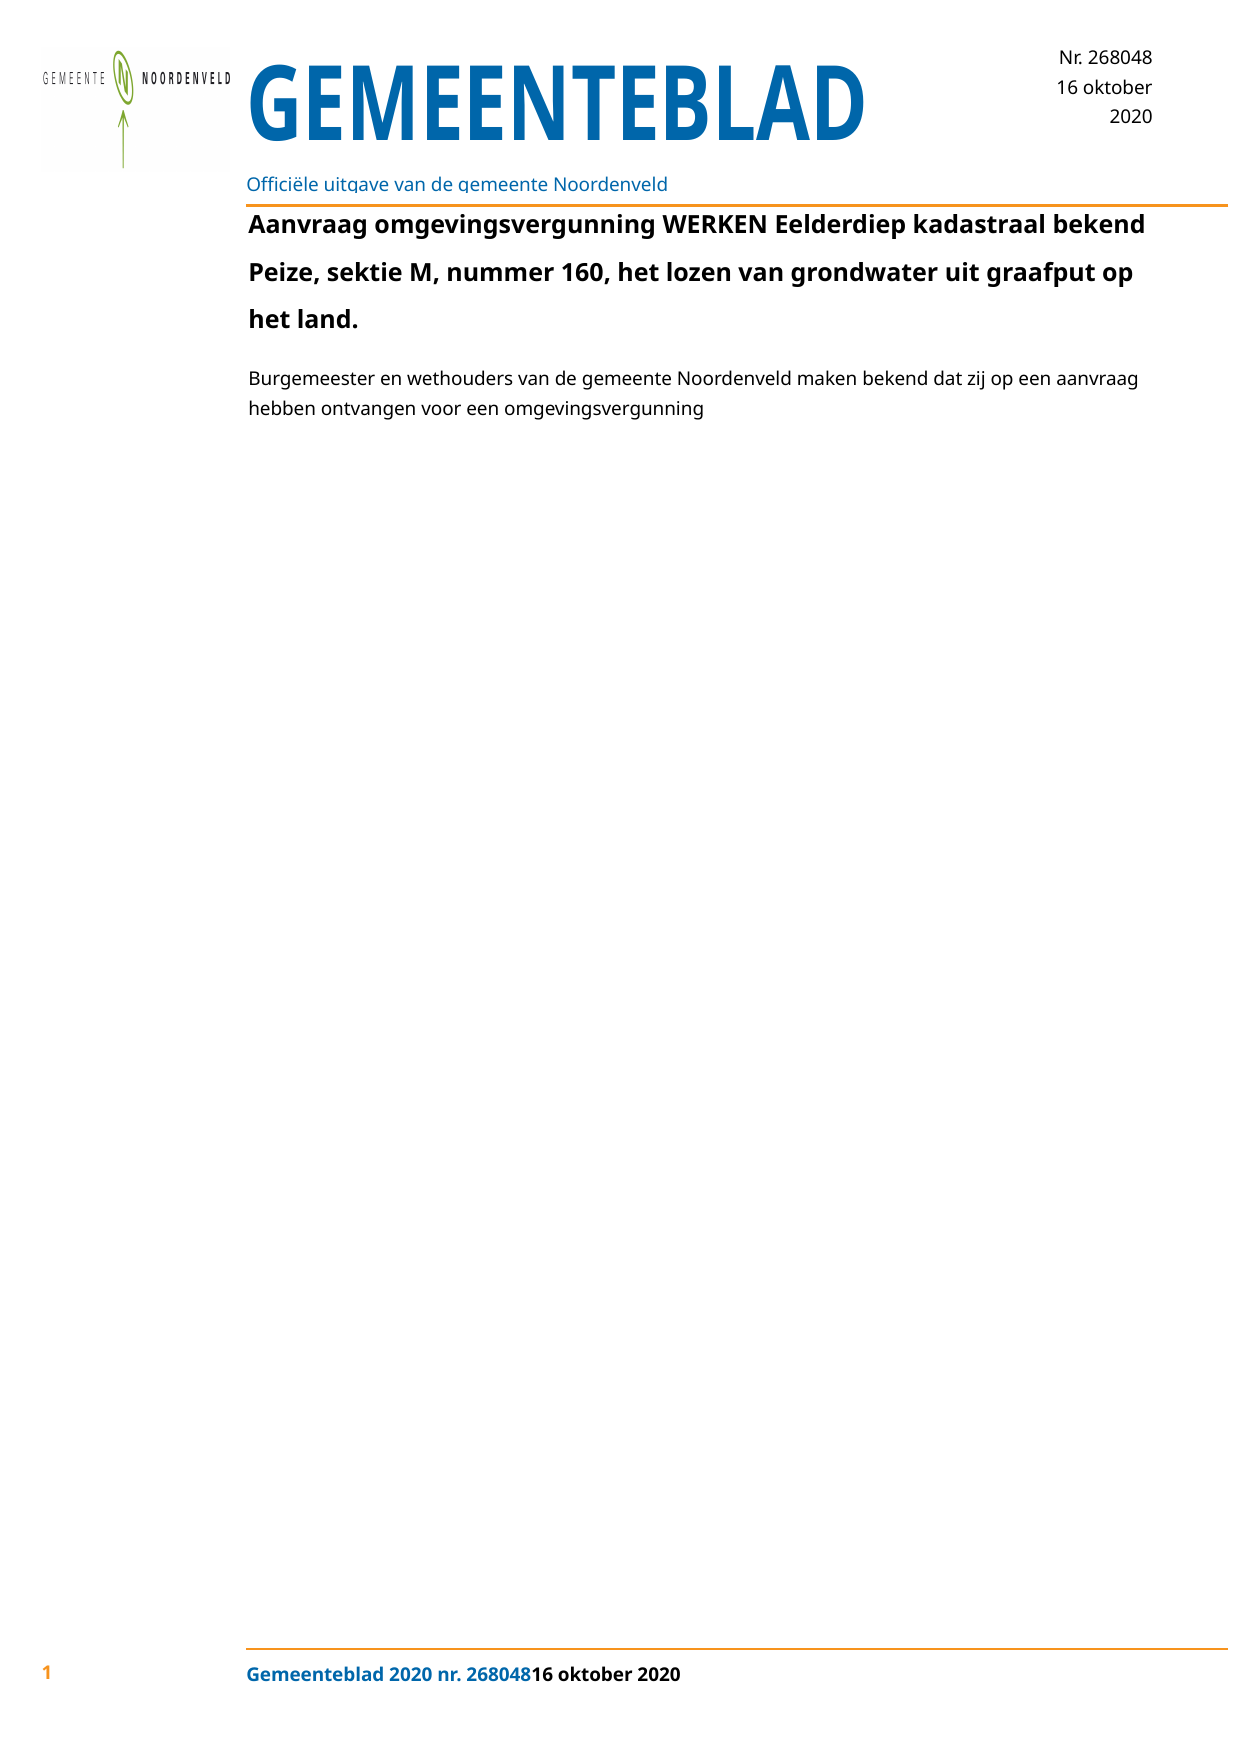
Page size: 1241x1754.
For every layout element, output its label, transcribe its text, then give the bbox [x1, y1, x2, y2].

text Aanvraag omgevingsvergunning WERKEN Eelderdiep kadastraal bekend Peize, sektie M, nummer 160, het lozen van grondwater uit graafput op het land. [248, 207, 1152, 336]
text Burgemeester en wethouders van de gemeente Noordenveld maken bekend dat zij op een aanvraag hebben ontvangen voor een omgevingsvergunning [248, 366, 1152, 421]
picture [41, 47, 231, 172]
